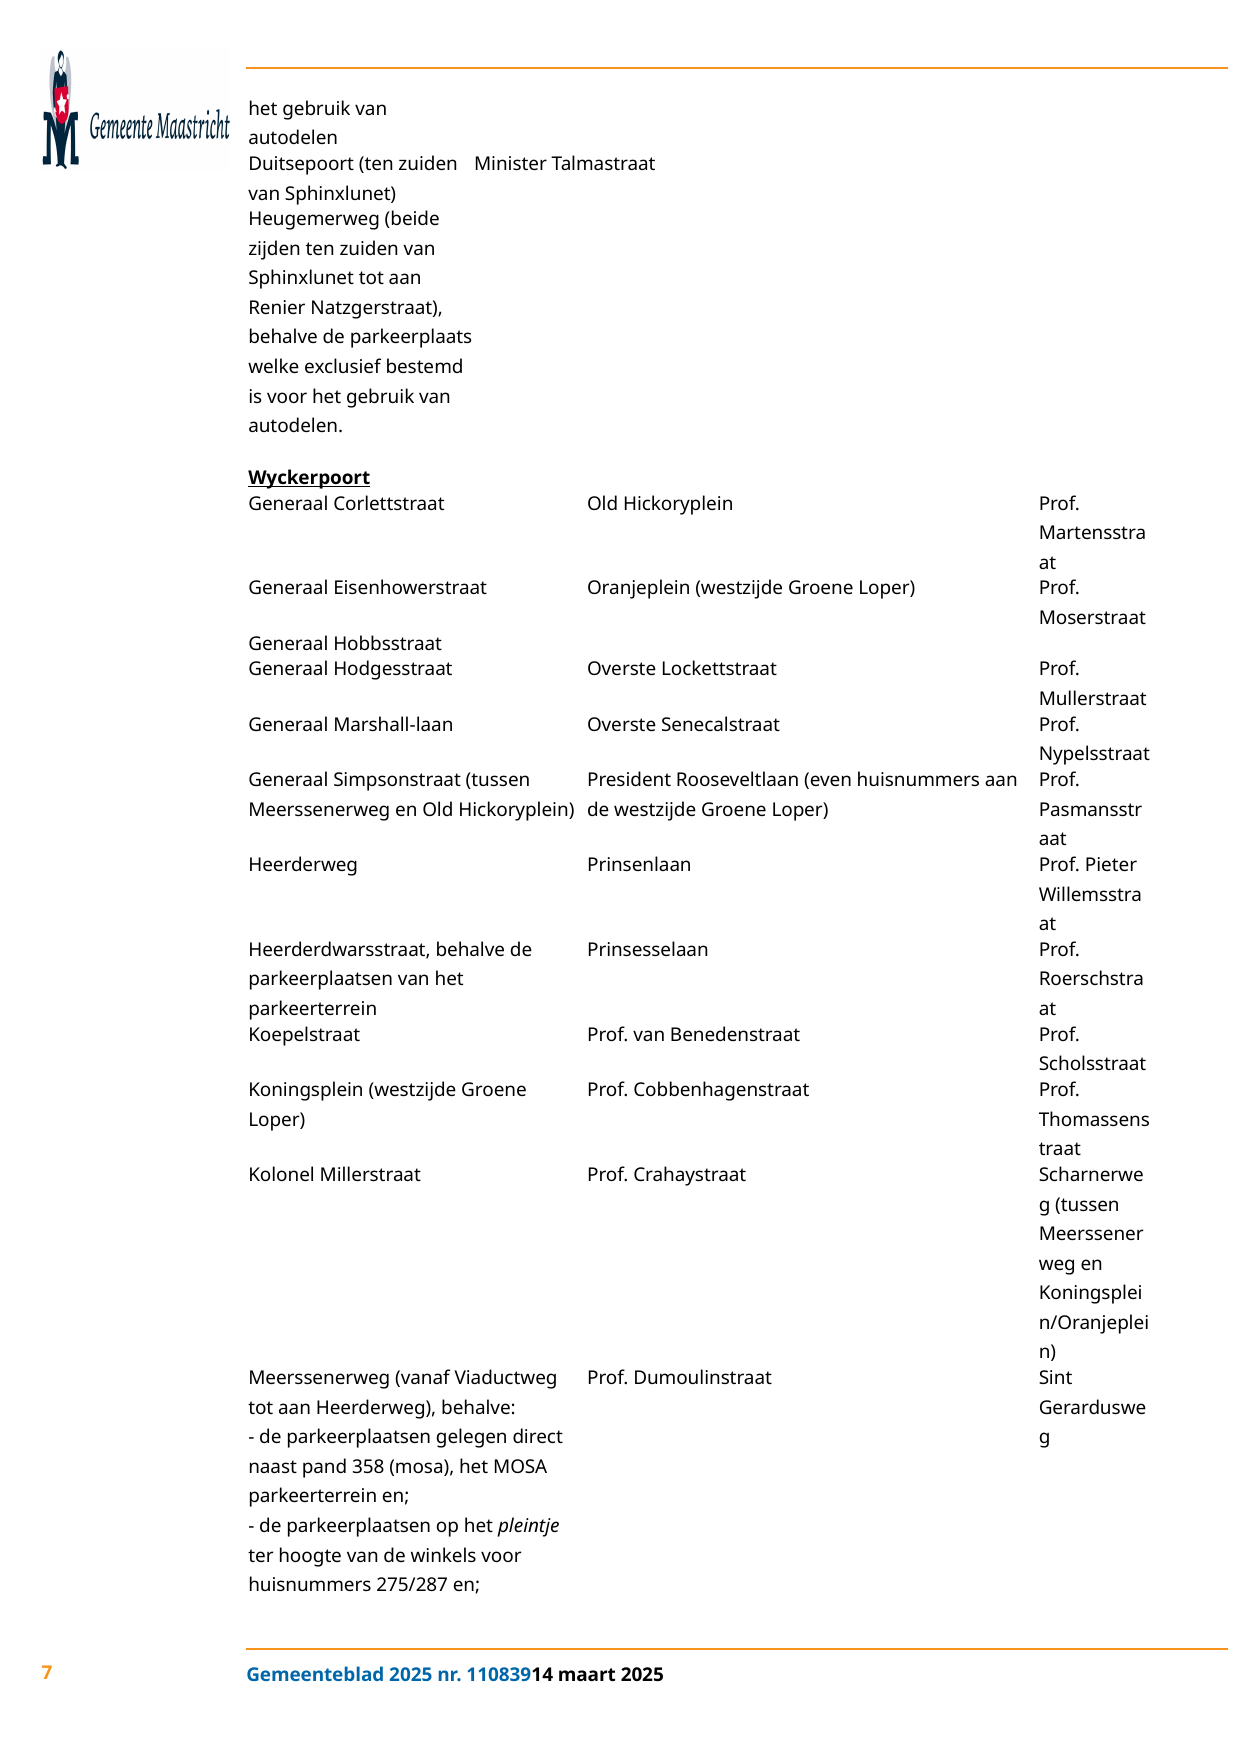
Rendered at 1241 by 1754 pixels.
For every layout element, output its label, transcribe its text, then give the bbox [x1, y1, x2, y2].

table_cell Heerderdwarsstraat, behalve de parkeerplaatsen van het parkeerterrein [248, 936, 587, 1021]
table_cell [926, 95, 1152, 150]
table_cell President Rooseveltlaan (even huisnummers aan de westzijde Groene Loper) [587, 766, 1038, 851]
table_cell Generaal Simpsonstraat (tussen Meerssenerweg en Old Hickoryplein) [248, 766, 587, 851]
table_cell [926, 205, 1152, 438]
table_cell Koepelstraat [248, 1021, 587, 1076]
table_cell [926, 150, 1152, 205]
table_cell Prof. Roerschstraat [1039, 936, 1152, 1021]
table_cell Minister Talmastraat [474, 150, 926, 205]
table_cell [587, 630, 1038, 656]
table_cell Prof. Cobbenhagenstraat [587, 1076, 1038, 1161]
table_cell Kolonel Millerstraat [248, 1161, 587, 1364]
table_cell Overste Senecalstraat [587, 711, 1038, 766]
table_cell Duitsepoort (ten zuiden van Sphinxlunet) [248, 150, 474, 205]
table_cell Generaal Hobbsstraat [248, 630, 587, 656]
table_cell [248, 438, 1152, 464]
table_cell Generaal Corlettstraat [248, 490, 587, 574]
table_cell Prof. Moserstraat [1039, 575, 1152, 630]
table_cell Koningsplein (westzijde Groene Loper) [248, 1076, 587, 1161]
table_cell Prof. van Benedenstraat [587, 1021, 1038, 1076]
table_cell Prof. Nypelsstraat [1039, 711, 1152, 766]
table_cell Generaal Eisenhowerstraat [248, 575, 587, 630]
table_cell Scharnerweg (tussen Meerssenerweg en Koningsplein/Oranjeplein) [1039, 1161, 1152, 1364]
table_cell Wyckerpoort [248, 464, 1152, 490]
table_cell Prinsesselaan [587, 936, 1038, 1021]
picture [41, 47, 231, 172]
table_cell Old Hickoryplein [587, 490, 1038, 574]
table_cell [474, 205, 926, 438]
table_cell Overste Lockettstraat [587, 656, 1038, 711]
table_cell Prof. Mullerstraat [1039, 656, 1152, 711]
table_cell [1039, 630, 1152, 656]
table_cell Prof. Scholsstraat [1039, 1021, 1152, 1076]
table_cell Prof. Pieter Willemsstraat [1039, 851, 1152, 936]
table_cell Prof. Dumoulinstraat [587, 1364, 1038, 1597]
table_cell Prof. Thomassenstraat [1039, 1076, 1152, 1161]
table_cell Prof. Pasmansstraat [1039, 766, 1152, 851]
table_cell Prinsenlaan [587, 851, 1038, 936]
table_cell Heerderweg [248, 851, 587, 936]
table_cell Meerssenerweg (vanaf Viaductweg tot aan Heerderweg), behalve: - de parkeerplaatsen gelegen direct naast pand 358 (mosa), het MOSA parkeerterrein en; - de parkeerplaatsen op het pleintje ter hoogte van de winkels voor huisnummers 275/287 en; [248, 1364, 587, 1597]
table_cell Oranjeplein (westzijde Groene Loper) [587, 575, 1038, 630]
table_cell Generaal Hodgesstraat [248, 656, 587, 711]
table_cell Prof. Crahaystraat [587, 1161, 1038, 1364]
table_cell het gebruik van autodelen [248, 95, 474, 150]
table_cell Sint Gerardusweg [1039, 1364, 1152, 1597]
table_cell [474, 95, 926, 150]
table_cell Heugemerweg (beide zijden ten zuiden van Sphinxlunet tot aan Renier Natzgerstraat), behalve de parkeerplaats welke exclusief bestemd is voor het gebruik van autodelen. [248, 205, 474, 438]
table_cell Prof. Martensstraat [1039, 490, 1152, 574]
table_cell Generaal Marshall-laan [248, 711, 587, 766]
